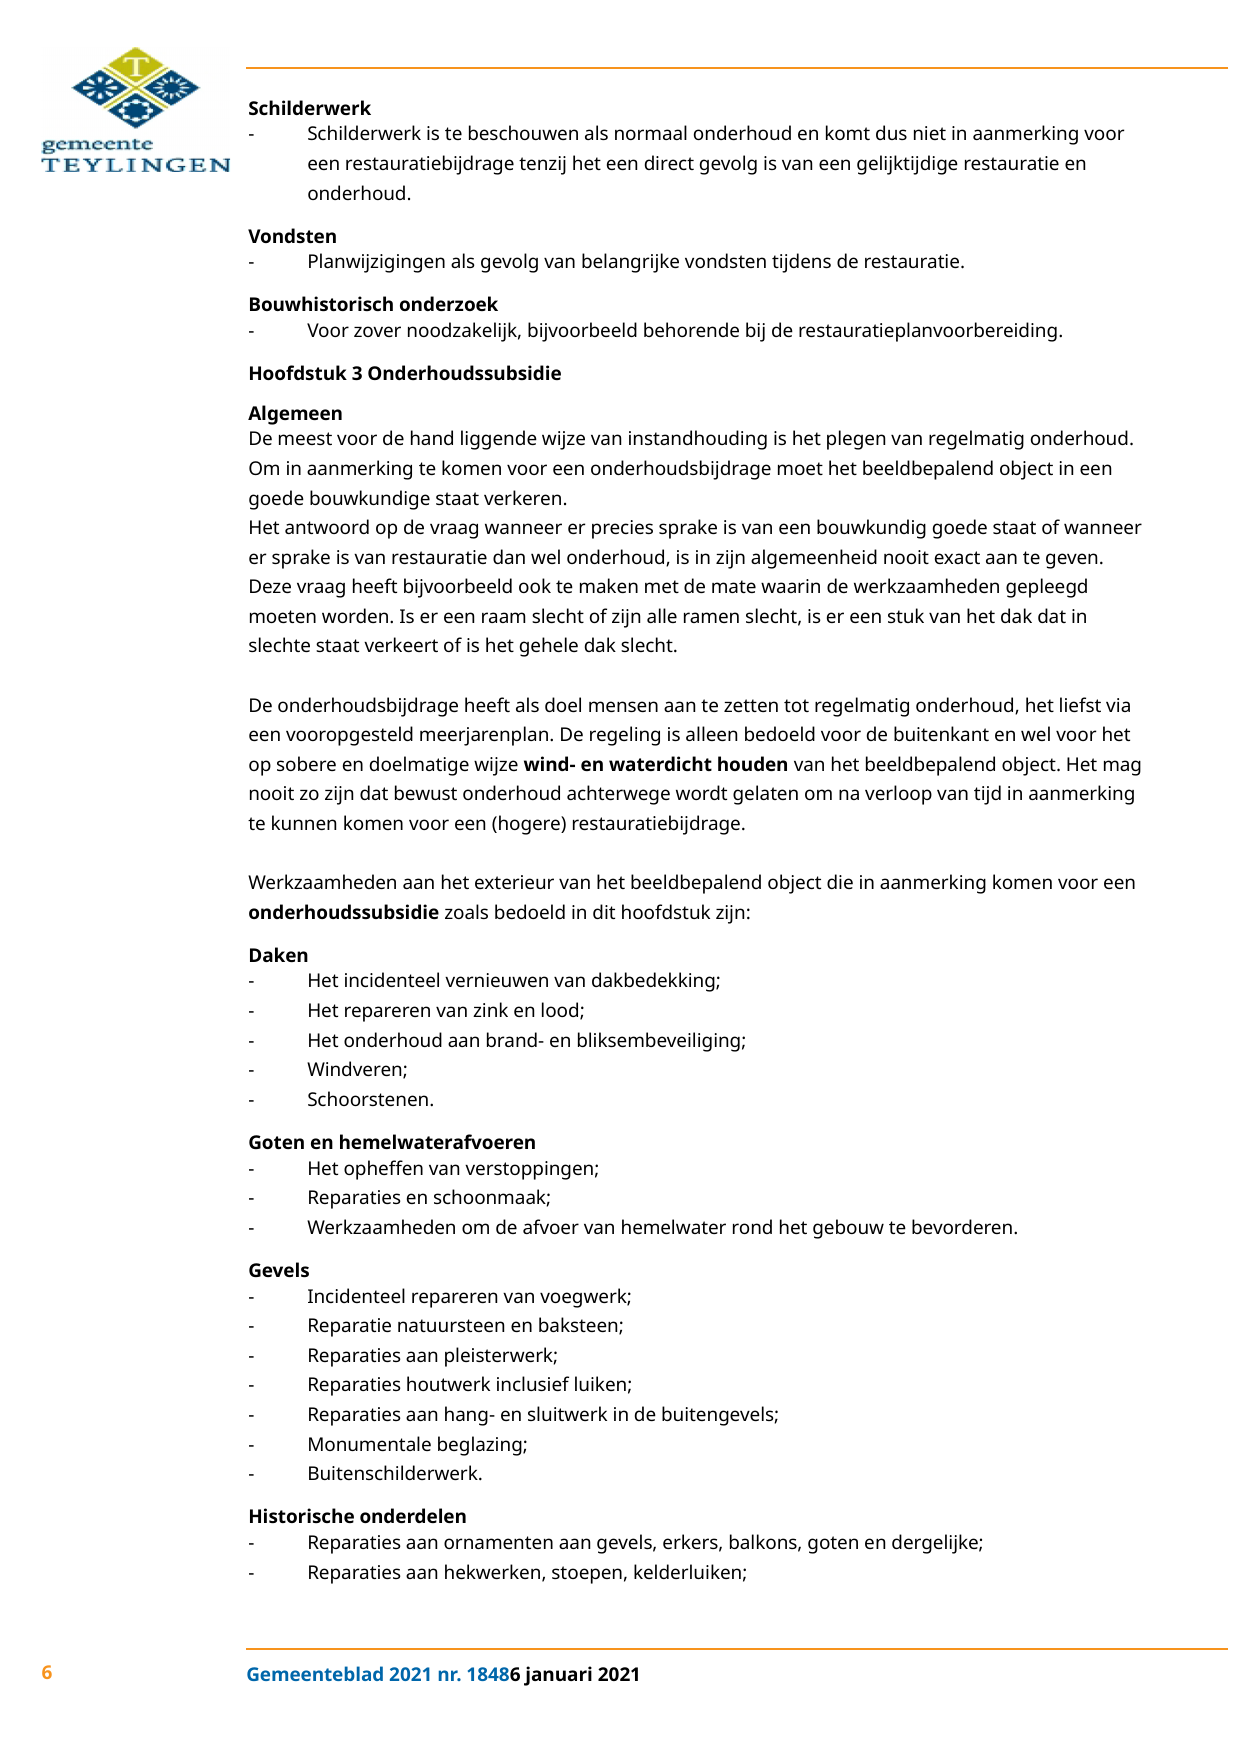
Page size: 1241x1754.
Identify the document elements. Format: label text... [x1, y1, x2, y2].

text Het antwoord op de vraag wanneer er precies sprake is van een bouwkundig goede staat of wanneer er sprake is van restauratie dan wel onderhoud, is in zijn algemeenheid nooit exact aan te geven. Deze vraag heeft bijvoorbeeld ook te maken met de mate waarin de werkzaamheden gepleegd moeten worden. Is er een raam slecht of zijn alle ramen slecht, is er een stuk van het dak dat in slechte staat verkeert of is het gehele dak slecht. [248, 514, 1152, 658]
text Schilderwerk [248, 95, 1152, 121]
text Hoofdstuk 3 Onderhoudssubsidie [248, 361, 1152, 386]
list Buitenschilderwerk. [248, 1460, 1152, 1486]
list Schilderwerk is te beschouwen als normaal onderhoud en komt dus niet in aanmerking voor een restauratiebijdrage tenzij het een direct gevolg is van een gelijktijdige restauratie en onderhoud. [248, 121, 1152, 205]
list Reparaties aan ornamenten aan gevels, erkers, balkons, goten en dergelijke; [248, 1529, 1152, 1555]
list Planwijzigingen als gevolg van belangrijke vondsten tijdens de restauratie. [248, 248, 1152, 274]
list Het opheffen van verstoppingen; [248, 1155, 1152, 1181]
picture [41, 47, 231, 172]
text De onderhoudsbijdrage heeft als doel mensen aan te zetten tot regelmatig onderhoud, het liefst via een vooropgesteld meerjarenplan. De regeling is alleen bedoeld voor de buitenkant en wel voor het op sobere en doelmatige wijze wind- en waterdicht houden van het beeldbepalend object. Het mag nooit zo zijn dat bewust onderhoud achterwege wordt gelaten om na verloop van tijd in aanmerking te kunnen komen voor een (hogere) restauratiebijdrage. [248, 692, 1152, 836]
text Daken [248, 942, 1152, 968]
list Reparaties aan hang- en sluitwerk in de buitengevels; [248, 1401, 1152, 1427]
text Bouwhistorisch onderzoek [248, 292, 1152, 317]
text Goten en hemelwaterafvoeren [248, 1129, 1152, 1155]
text Vondsten [248, 223, 1152, 248]
list Reparaties en schoonmaak; [248, 1184, 1152, 1210]
list Reparaties aan pleisterwerk; [248, 1342, 1152, 1368]
text Algemeen [248, 400, 1152, 426]
list Reparatie natuursteen en baksteen; [248, 1312, 1152, 1338]
text De meest voor de hand liggende wijze van instandhouding is het plegen van regelmatig onderhoud. Om in aanmerking te komen voor een onderhoudsbijdrage moet het beeldbepalend object in een goede bouwkundige staat verkeren. [248, 426, 1152, 510]
list Werkzaamheden om de afvoer van hemelwater rond het gebouw te bevorderen. [248, 1214, 1152, 1240]
text Gevels [248, 1257, 1152, 1283]
list Incidenteel repareren van voegwerk; [248, 1283, 1152, 1309]
list Schoorstenen. [248, 1086, 1152, 1112]
text Werkzaamheden aan het exterieur van het beeldbepalend object die in aanmerking komen voor een onderhoudssubsidie zoals bedoeld in dit hoofdstuk zijn: [248, 869, 1152, 924]
list Reparaties houtwerk inclusief luiken; [248, 1372, 1152, 1397]
list Windveren; [248, 1056, 1152, 1082]
list Het incidenteel vernieuwen van dakbedekking; [248, 968, 1152, 993]
list Reparaties aan hekwerken, stoepen, kelderluiken; [248, 1559, 1152, 1584]
list Voor zover noodzakelijk, bijvoorbeeld behorende bij de restauratieplanvoorbereiding. [248, 317, 1152, 343]
list Het repareren van zink en lood; [248, 997, 1152, 1023]
text Historische onderdelen [248, 1503, 1152, 1529]
list Het onderhoud aan brand- en bliksembeveiliging; [248, 1027, 1152, 1053]
list Monumentale beglazing; [248, 1431, 1152, 1457]
